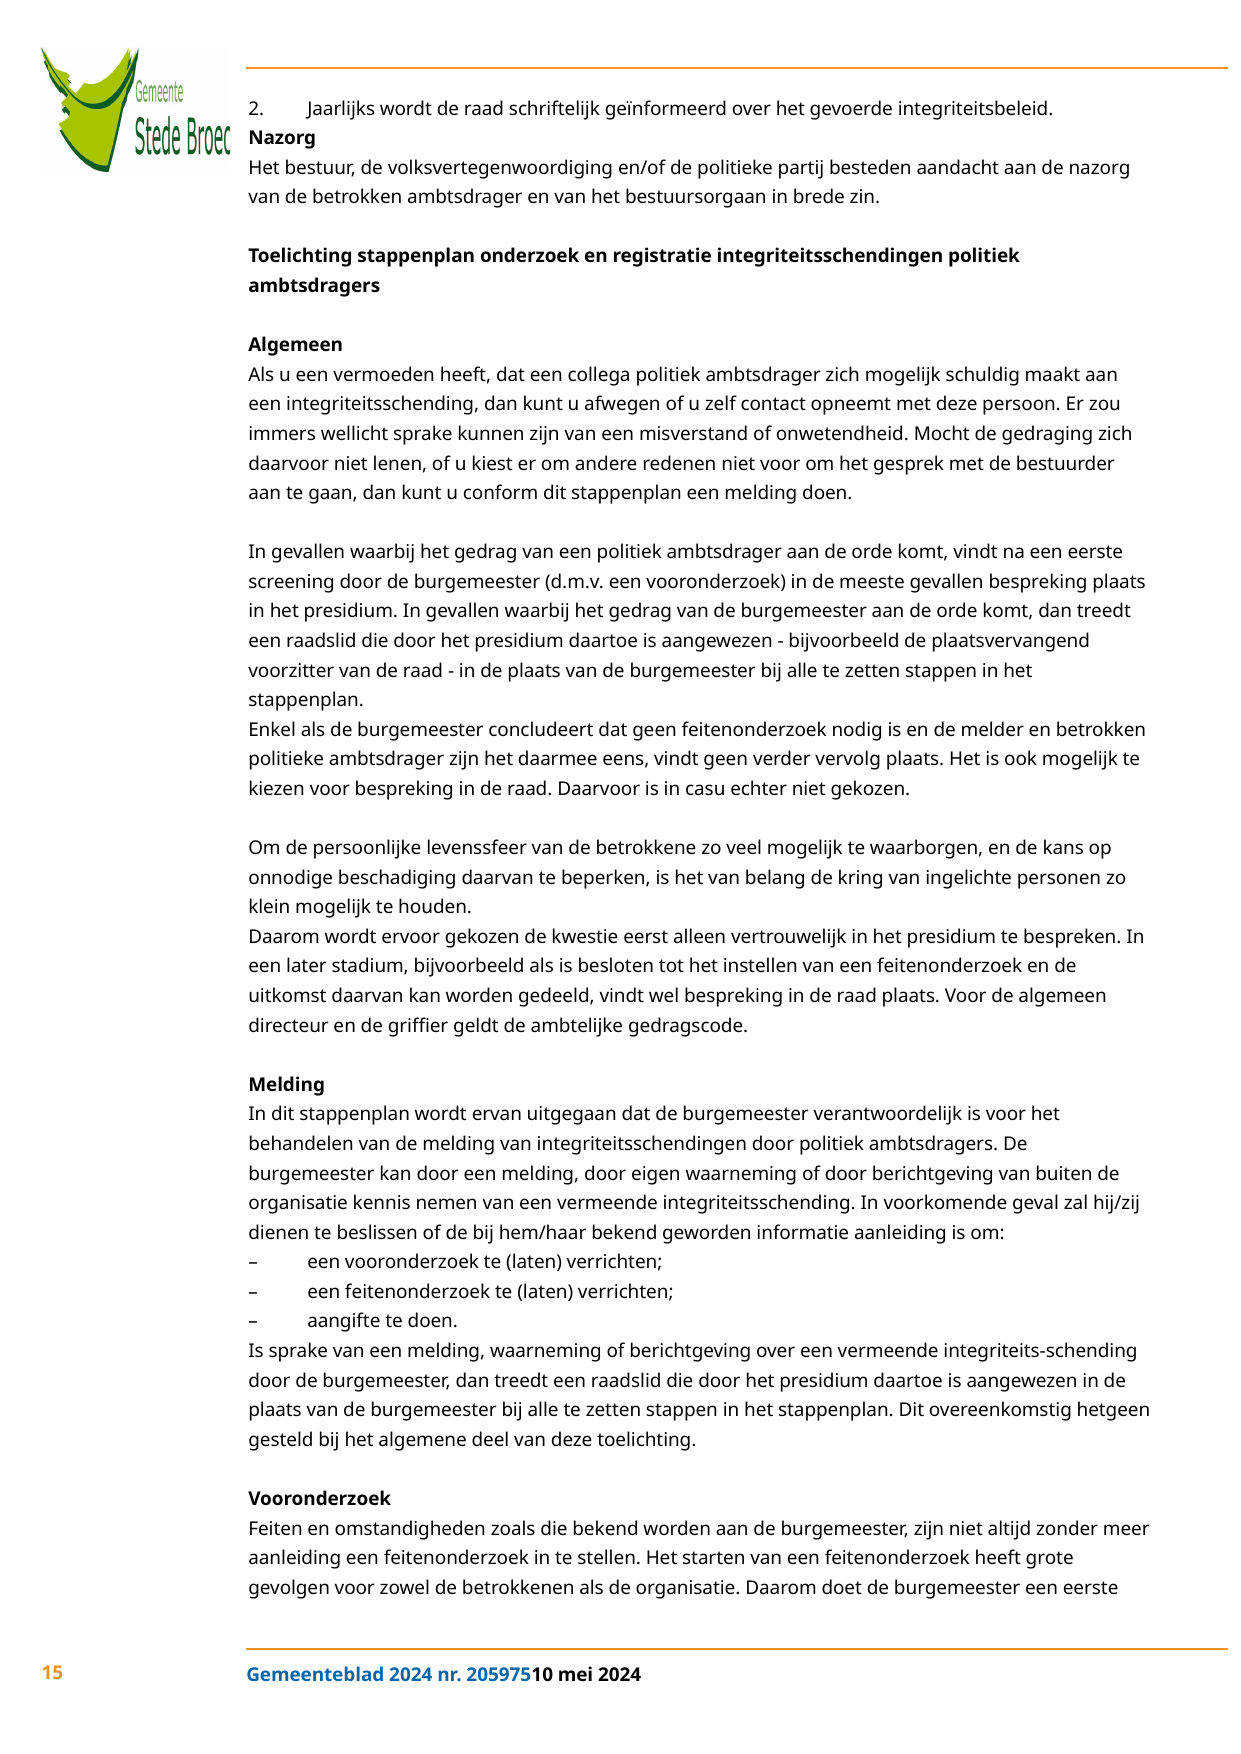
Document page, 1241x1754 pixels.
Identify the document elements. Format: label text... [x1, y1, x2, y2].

text Daarom wordt ervoor gekozen de kwestie eerst alleen vertrouwelijk in het presidium te bespreken. In een later stadium, bijvoorbeeld als is besloten tot het instellen van een feitenonderzoek en de uitkomst daarvan kan worden gedeeld, vindt wel bespreking in de raad plaats. Voor de algemeen directeur en de griffier geldt de ambtelijke gedragscode. [248, 923, 1152, 1038]
text In dit stappenplan wordt ervan uitgegaan dat de burgemeester verantwoordelijk is voor het behandelen van de melding van integriteitsschendingen door politiek ambtsdragers. De burgemeester kan door een melding, door eigen waarneming of door berichtgeving van buiten de organisatie kennis nemen van een vermeende integriteitsschending. In voorkomende geval zal hij/zij dienen te beslissen of de bij hem/haar bekend geworden informatie aanleiding is om: [248, 1101, 1152, 1245]
text Om de persoonlijke levenssfeer van de betrokkene zo veel mogelijk te waarborgen, en de kans op onnodige beschadiging daarvan te beperken, is het van belang de kring van ingelichte personen zo klein mogelijk te houden. [248, 834, 1152, 919]
text Is sprake van een melding, waarneming of berichtgeving over een vermeende integriteits-schending door de burgemeester, dan treedt een raadslid die door het presidium daartoe is aangewezen in de plaats van de burgemeester bij alle te zetten stappen in het stappenplan. Dit overeenkomstig hetgeen gesteld bij het algemene deel van deze toelichting. [248, 1337, 1152, 1452]
text Het bestuur, de volksvertegenwoordiging en/of de politieke partij besteden aandacht aan de nazorg van de betrokken ambtsdrager en van het bestuursorgaan in brede zin. [248, 154, 1152, 209]
text Vooronderzoek [248, 1485, 1152, 1511]
list aangifte te doen. [248, 1308, 1152, 1333]
text Nazorg [248, 124, 1152, 150]
text Melding [248, 1071, 1152, 1097]
list een vooronderzoek te (laten) verrichten; [248, 1248, 1152, 1274]
picture [41, 47, 231, 172]
list een feitenonderzoek te (laten) verrichten; [248, 1278, 1152, 1304]
text Toelichting stappenplan onderzoek en registratie integriteitsschendingen politiek ambtsdragers [248, 243, 1152, 298]
text Feiten en omstandigheden zoals die bekend worden aan de burgemeester, zijn niet altijd zonder meer aanleiding een feitenonderzoek in te stellen. Het starten van een feitenonderzoek heeft grote gevolgen voor zowel de betrokkenen als de organisatie. Daarom doet de burgemeester een eerste [248, 1515, 1152, 1600]
text Als u een vermoeden heeft, dat een collega politiek ambtsdrager zich mogelijk schuldig maakt aan een integriteitsschending, dan kunt u afwegen of u zelf contact opneemt met deze persoon. Er zou immers wellicht sprake kunnen zijn van een misverstand of onwetendheid. Mocht de gedraging zich daarvoor niet lenen, of u kiest er om andere redenen niet voor om het gesprek met de bestuurder aan te gaan, dan kunt u conform dit stappenplan een melding doen. [248, 361, 1152, 505]
list Jaarlijks wordt de raad schriftelijk geïnformeerd over het gevoerde integriteitsbeleid. [248, 95, 1152, 121]
text In gevallen waarbij het gedrag van een politiek ambtsdrager aan de orde komt, vindt na een eerste screening door de burgemeester (d.m.v. een vooronderzoek) in de meeste gevallen bespreking plaats in het presidium. In gevallen waarbij het gedrag van de burgemeester aan de orde komt, dan treedt een raadslid die door het presidium daartoe is aangewezen - bijvoorbeeld de plaatsvervangend voorzitter van de raad - in de plaats van de burgemeester bij alle te zetten stappen in het stappenplan. [248, 538, 1152, 712]
text Enkel als de burgemeester concludeert dat geen feitenonderzoek nodig is en de melder en betrokken politieke ambtsdrager zijn het daarmee eens, vindt geen verder vervolg plaats. Het is ook mogelijk te kiezen voor bespreking in de raad. Daarvoor is in casu echter niet gekozen. [248, 716, 1152, 801]
text Algemeen [248, 331, 1152, 357]
